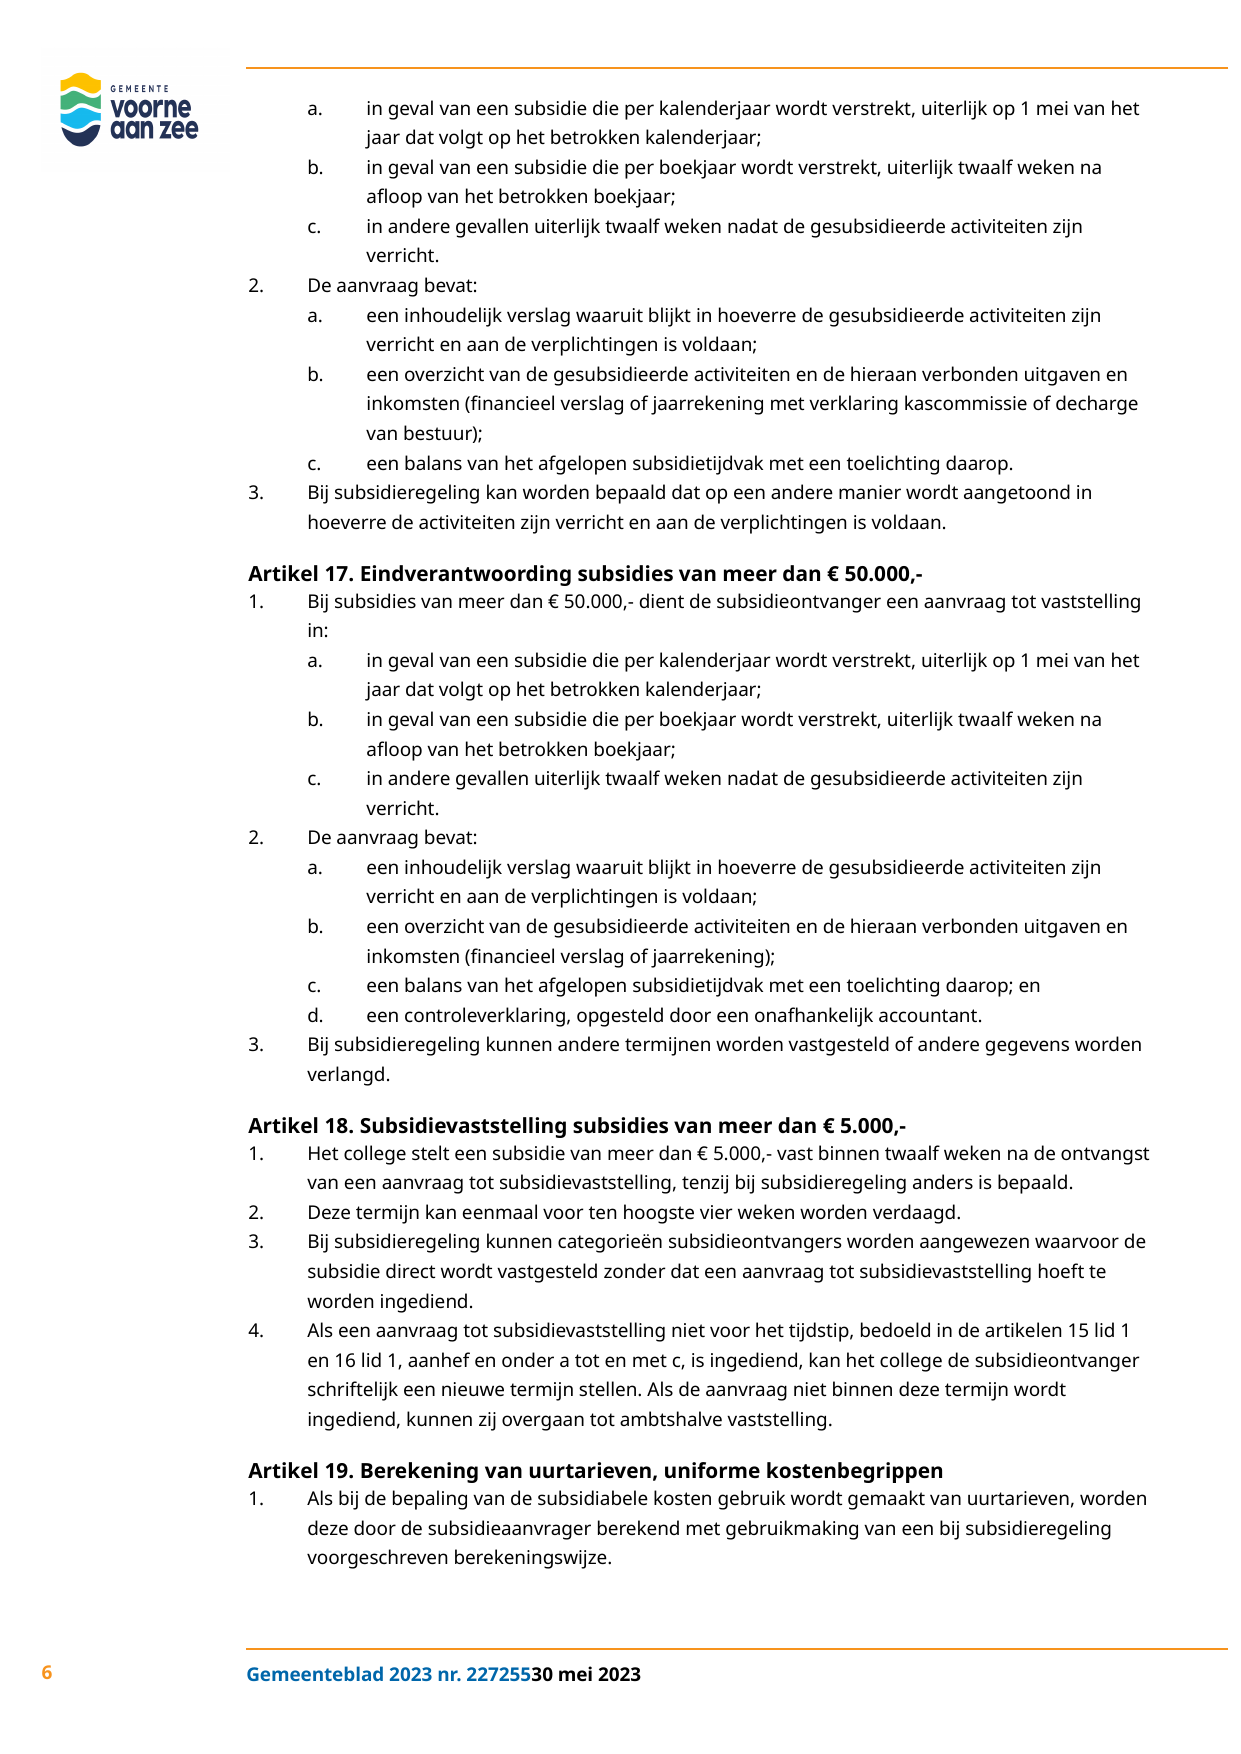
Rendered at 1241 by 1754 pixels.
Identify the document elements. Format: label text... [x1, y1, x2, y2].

list een overzicht van de gesubsidieerde activiteiten en de hieraan verbonden uitgaven en inkomsten (financieel verslag of jaarrekening); [307, 913, 1152, 968]
list een inhoudelijk verslag waaruit blijkt in hoeverre de gesubsidieerde activiteiten zijn verricht en aan de verplichtingen is voldaan; [307, 302, 1152, 357]
text Artikel 17. Eindverantwoording subsidies van meer dan € 50.000,- [248, 559, 1152, 588]
list De aanvraag bevat: [248, 272, 1152, 298]
list in andere gevallen uiterlijk twaalf weken nadat de gesubsidieerde activiteiten zijn verricht. [307, 213, 1152, 268]
text Artikel 18. Subsidievaststelling subsidies van meer dan € 5.000,- [248, 1112, 1152, 1140]
list een balans van het afgelopen subsidietijdvak met een toelichting daarop; en [307, 972, 1152, 998]
list Bij subsidieregeling kan worden bepaald dat op een andere manier wordt aangetoond in hoeverre de activiteiten zijn verricht en aan de verplichtingen is voldaan. [248, 479, 1152, 535]
list in andere gevallen uiterlijk twaalf weken nadat de gesubsidieerde activiteiten zijn verricht. [307, 765, 1152, 821]
text Artikel 19. Berekening van uurtarieven, uniforme kostenbegrippen [248, 1457, 1152, 1485]
list Deze termijn kan eenmaal voor ten hoogste vier weken worden verdaagd. [248, 1199, 1152, 1225]
list een balans van het afgelopen subsidietijdvak met een toelichting daarop. [307, 450, 1152, 476]
picture [41, 47, 231, 172]
list Bij subsidieregeling kunnen andere termijnen worden vastgesteld of andere gegevens worden verlangd. [248, 1032, 1152, 1087]
list een controleverklaring, opgesteld door een onafhankelijk accountant. [307, 1002, 1152, 1028]
list Bij subsidieregeling kunnen categorieën subsidieontvangers worden aangewezen waarvoor de subsidie direct wordt vastgesteld zonder dat een aanvraag tot subsidievaststelling hoeft te worden ingediend. [248, 1229, 1152, 1314]
list een overzicht van de gesubsidieerde activiteiten en de hieraan verbonden uitgaven en inkomsten (financieel verslag of jaarrekening met verklaring kascommissie of decharge van bestuur); [307, 361, 1152, 446]
list Als bij de bepaling van de subsidiabele kosten gebruik wordt gemaakt van uurtarieven, worden deze door de subsidieaanvrager berekend met gebruikmaking van een bij subsidieregeling voorgeschreven berekeningswijze. [248, 1485, 1152, 1570]
list in geval van een subsidie die per boekjaar wordt verstrekt, uiterlijk twaalf weken na afloop van het betrokken boekjaar; [307, 154, 1152, 209]
list een inhoudelijk verslag waaruit blijkt in hoeverre de gesubsidieerde activiteiten zijn verricht en aan de verplichtingen is voldaan; [307, 854, 1152, 909]
list in geval van een subsidie die per kalenderjaar wordt verstrekt, uiterlijk op 1 mei van het jaar dat volgt op het betrokken kalenderjaar; [307, 647, 1152, 702]
list De aanvraag bevat: [248, 824, 1152, 850]
list Bij subsidies van meer dan € 50.000,- dient de subsidieontvanger een aanvraag tot vaststelling in: [248, 588, 1152, 643]
list Als een aanvraag tot subsidievaststelling niet voor het tijdstip, bedoeld in de artikelen 15 lid 1 en 16 lid 1, aanhef en onder a tot en met c, is ingediend, kan het college de subsidieontvanger schriftelijk een nieuwe termijn stellen. Als de aanvraag niet binnen deze termijn wordt ingediend, kunnen zij overgaan tot ambtshalve vaststelling. [248, 1317, 1152, 1432]
list in geval van een subsidie die per kalenderjaar wordt verstrekt, uiterlijk op 1 mei van het jaar dat volgt op het betrokken kalenderjaar; [307, 95, 1152, 150]
list Het college stelt een subsidie van meer dan € 5.000,- vast binnen twaalf weken na de ontvangst van een aanvraag tot subsidievaststelling, tenzij bij subsidieregeling anders is bepaald. [248, 1140, 1152, 1195]
list in geval van een subsidie die per boekjaar wordt verstrekt, uiterlijk twaalf weken na afloop van het betrokken boekjaar; [307, 706, 1152, 761]
